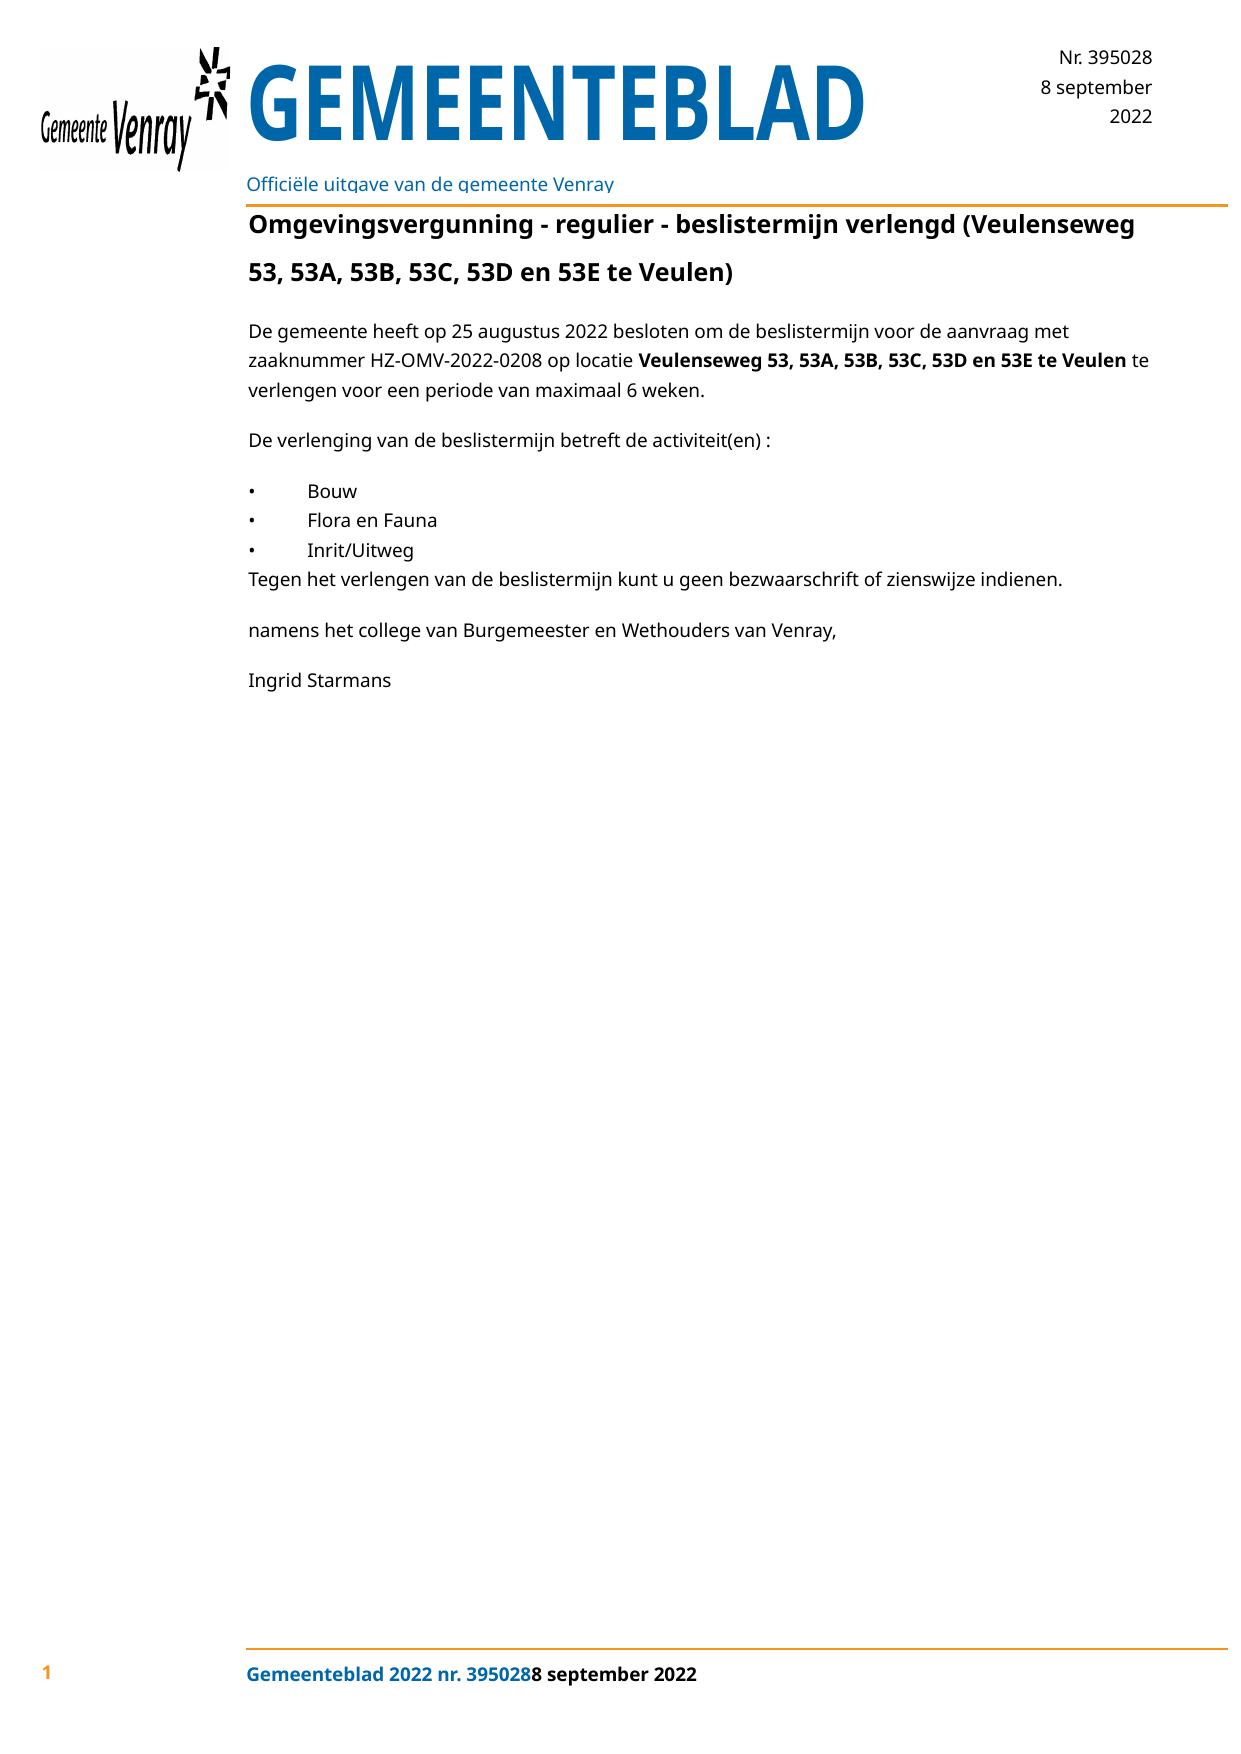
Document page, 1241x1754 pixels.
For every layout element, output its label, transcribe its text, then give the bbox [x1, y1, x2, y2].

list Inrit/Uitweg [248, 537, 1152, 563]
text namens het college van Burgemeester en Wethouders van Venray, [248, 617, 1152, 643]
picture [41, 47, 231, 172]
text Tegen het verlengen van de beslistermijn kunt u geen bezwaarschrift of zienswijze indienen. [248, 567, 1152, 592]
text Omgevingsvergunning - regulier - beslistermijn verlengd (Veulenseweg 53, 53A, 53B, 53C, 53D en 53E te Veulen) [248, 207, 1152, 288]
text De verlenging van de beslistermijn betreft de activiteit(en) : [248, 427, 1152, 453]
text De gemeente heeft op 25 augustus 2022 besloten om de beslistermijn voor de aanvraag met zaaknummer HZ-OMV-2022-0208 op locatie Veulenseweg 53, 53A, 53B, 53C, 53D en 53E te Veulen te verlengen voor een periode van maximaal 6 weken. [248, 318, 1152, 403]
text Ingrid Starmans [248, 667, 1152, 693]
list Bouw [248, 478, 1152, 504]
list Flora en Fauna [248, 507, 1152, 533]
